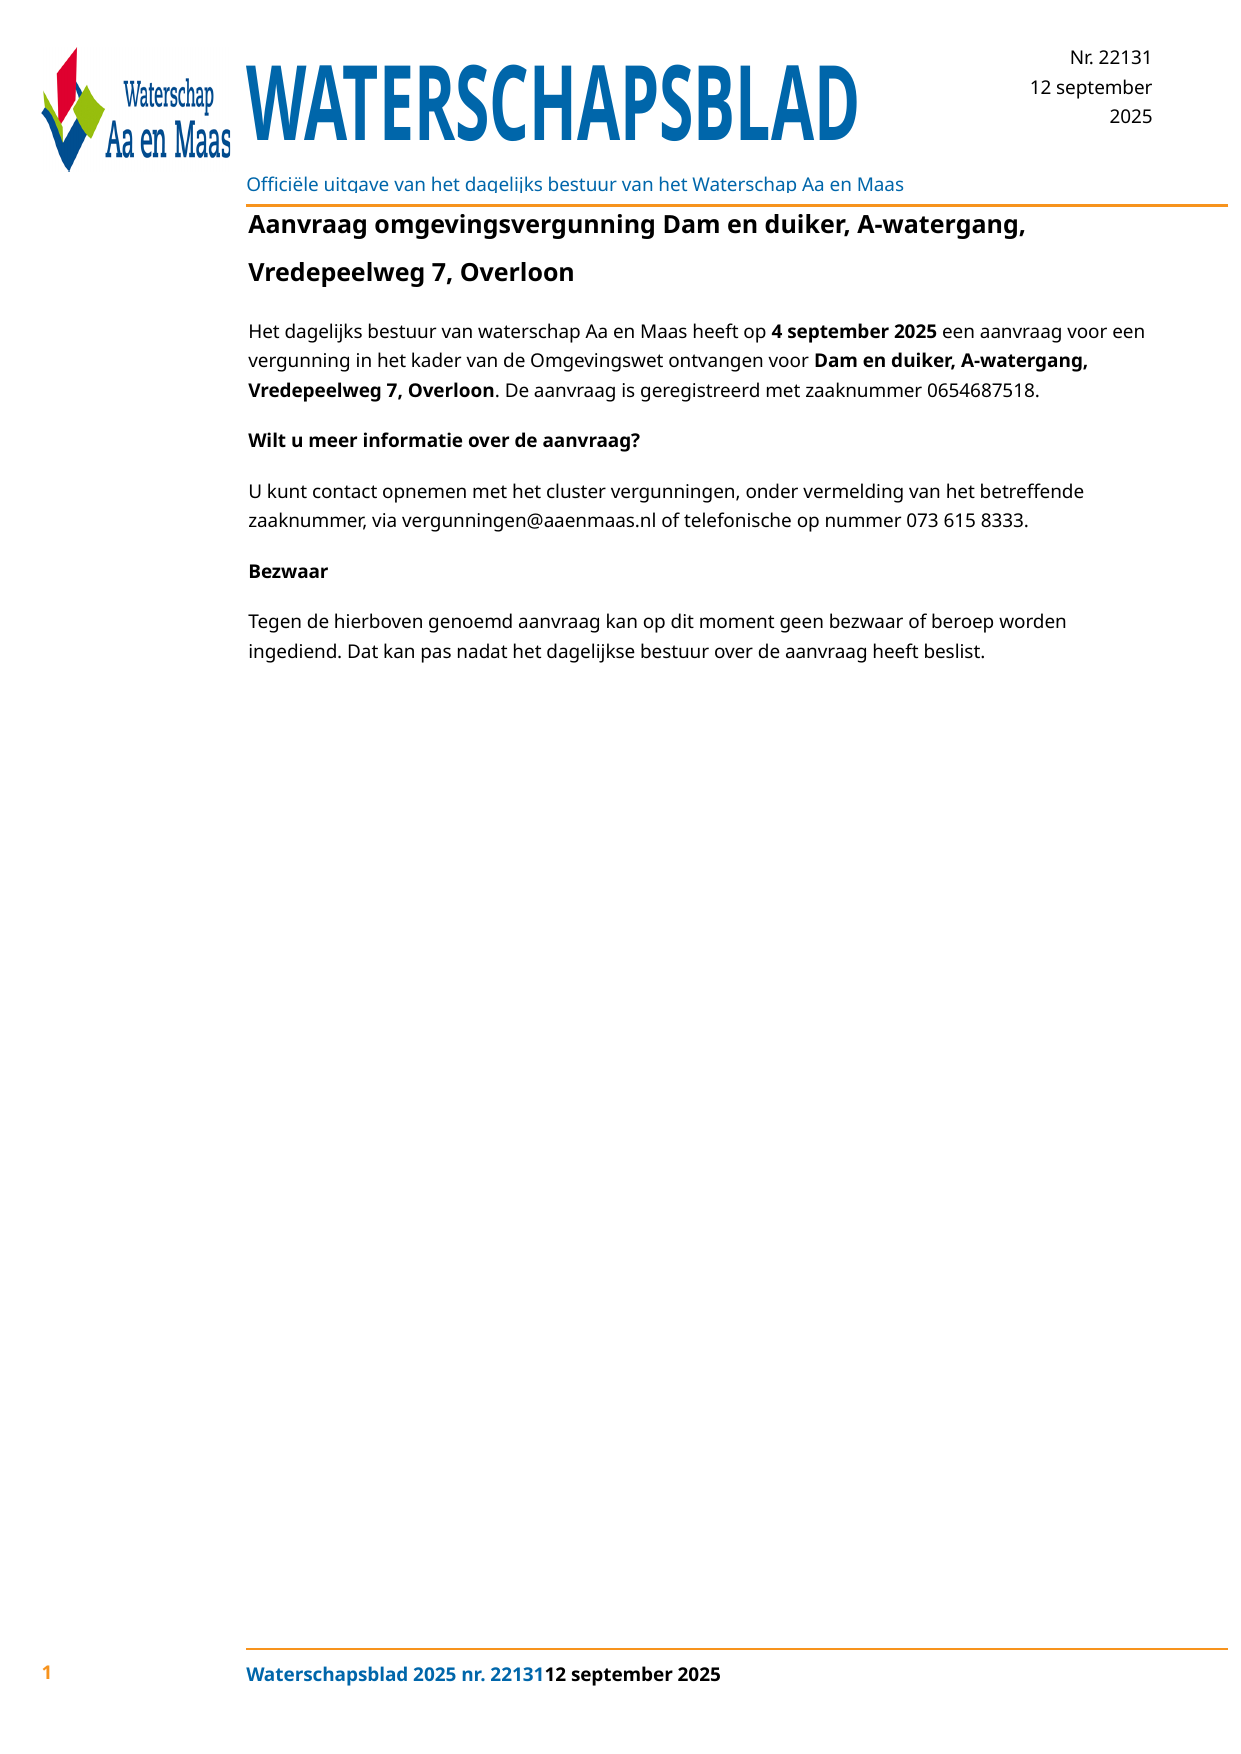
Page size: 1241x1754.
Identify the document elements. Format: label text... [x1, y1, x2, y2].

text Wilt u meer informatie over de aanvraag? [248, 427, 1152, 453]
text Het dagelijks bestuur van waterschap Aa en Maas heeft op 4 september 2025 een aanvraag voor een vergunning in het kader van de Omgevingswet ontvangen voor Dam en duiker, A-watergang, Vredepeelweg 7, Overloon. De aanvraag is geregistreerd met zaaknummer 0654687518. [248, 318, 1152, 403]
text U kunt contact opnemen met het cluster vergunningen, onder vermelding van het betreffende zaaknummer, via vergunningen@aaenmaas.nl of telefonische op nummer 073 615 8333. [248, 478, 1152, 533]
picture [41, 47, 231, 172]
text Bezwaar [248, 558, 1152, 584]
text Aanvraag omgevingsvergunning Dam en duiker, A-watergang, Vredepeelweg 7, Overloon [248, 207, 1152, 288]
text Tegen de hierboven genoemd aanvraag kan op dit moment geen bezwaar of beroep worden ingediend. Dat kan pas nadat het dagelijkse bestuur over de aanvraag heeft beslist. [248, 608, 1152, 664]
